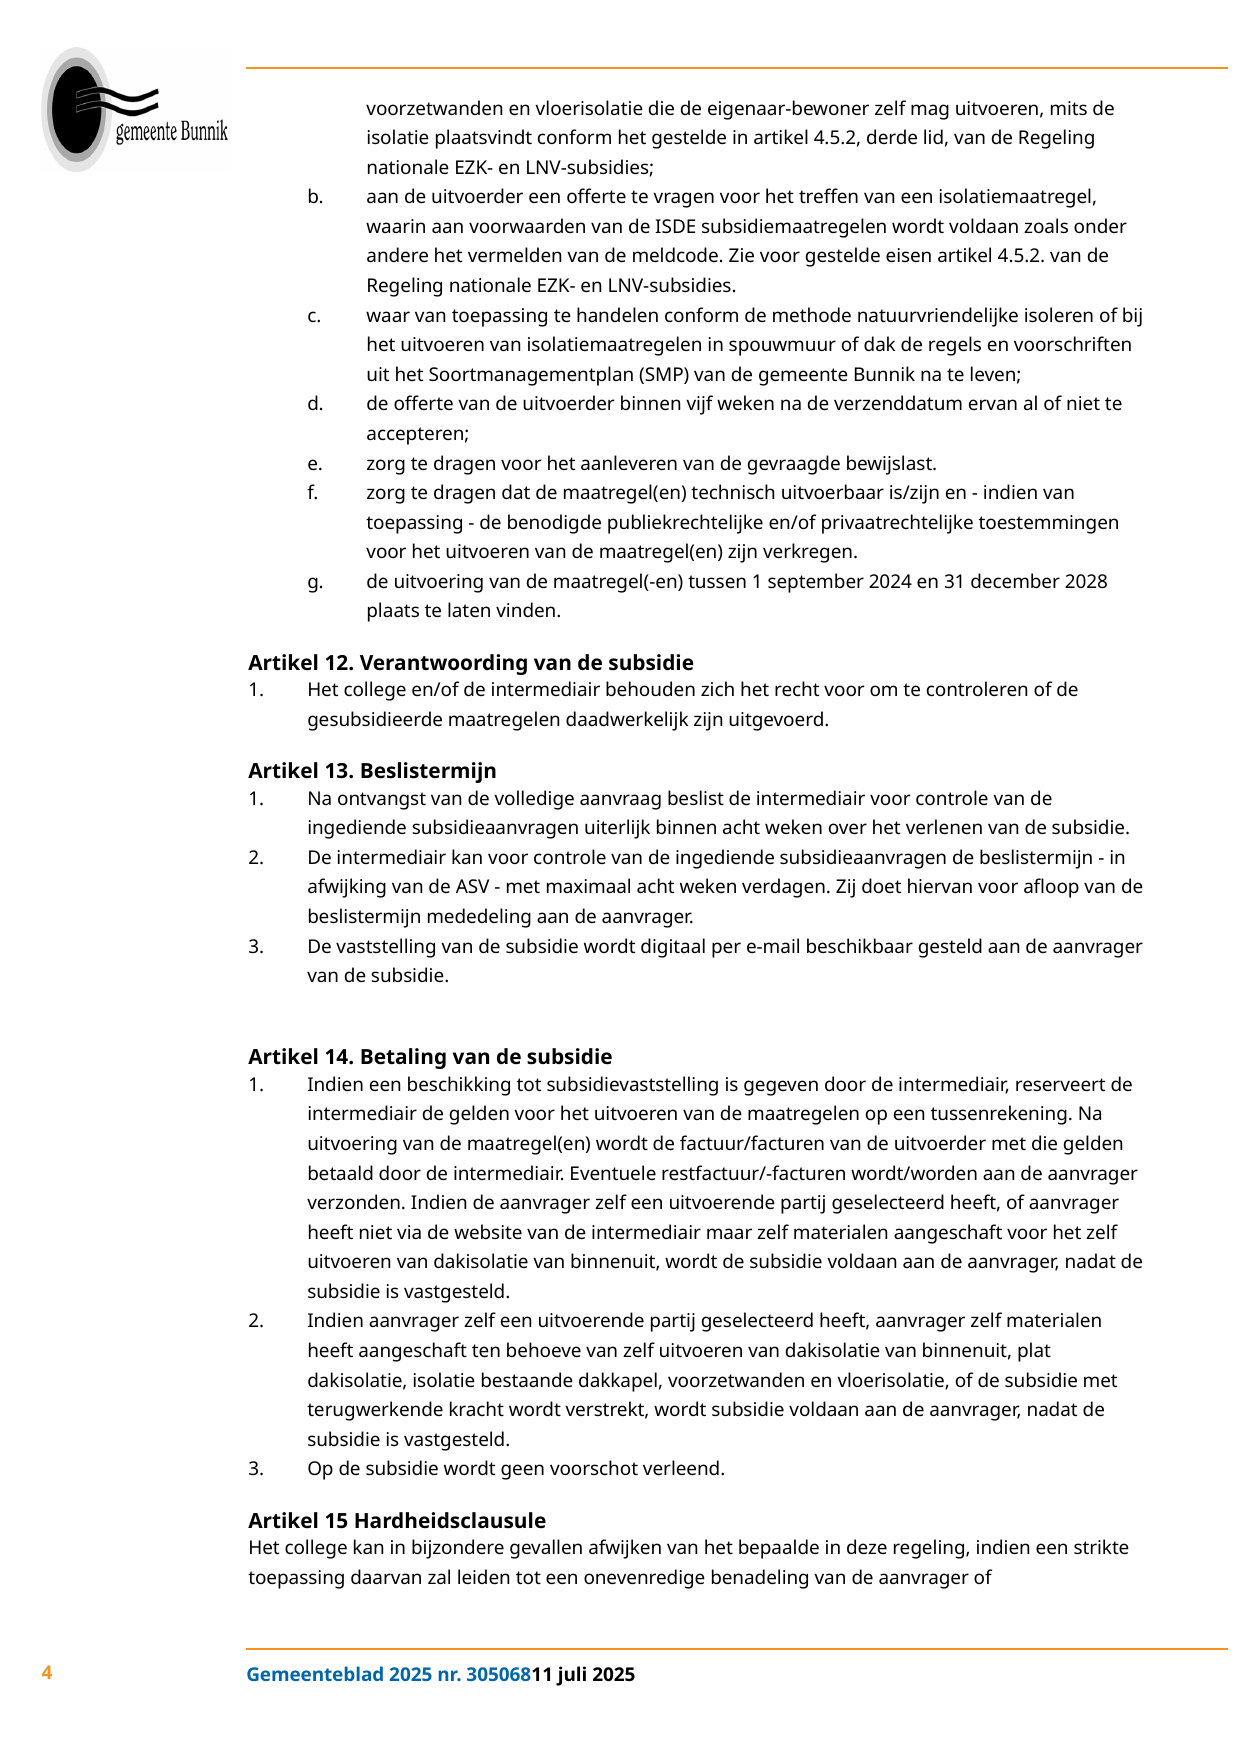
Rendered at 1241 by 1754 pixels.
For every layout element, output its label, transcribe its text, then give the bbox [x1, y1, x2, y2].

text Het college kan in bijzondere gevallen afwijken van het bepaalde in deze regeling, indien een strikte toepassing daarvan zal leiden tot een onevenredige benadeling van de aanvrager of [248, 1534, 1152, 1590]
list De intermediair kan voor controle van de ingediende subsidieaanvragen de beslistermijn - in afwijking van de ASV - met maximaal acht weken verdagen. Zij doet hiervan voor afloop van de beslistermijn mededeling aan de aanvrager.​ [248, 844, 1152, 929]
picture [41, 47, 231, 172]
list Indien een beschikking tot subsidievaststelling is gegeven door de intermediair, reserveert de intermediair de gelden voor het uitvoeren van de maatregelen op een tussenrekening. Na uitvoering van de maatregel(en) wordt de factuur/facturen van de uitvoerder met die gelden betaald door de intermediair. Eventuele restfactuur/-facturen wordt/worden aan de aanvrager verzonden. Indien de aanvrager zelf een uitvoerende partij geselecteerd heeft, of aanvrager heeft niet via de website van de intermediair maar zelf materialen aangeschaft voor het zelf uitvoeren van dakisolatie van binnenuit, wordt de subsidie voldaan aan de aanvrager, nadat de subsidie is vastgesteld. [248, 1071, 1152, 1304]
text Artikel 14. Betaling van de subsidie [248, 1042, 1152, 1071]
list waar van toepassing te handelen conform de methode natuurvriendelijke isoleren of bij het uitvoeren van isolatiemaatregelen in spouwmuur of dak de regels en voorschriften uit het Soortmanagementplan (SMP) van de gemeente Bunnik na te leven; [307, 302, 1152, 387]
list aan de uitvoerder een offerte te vragen voor het treffen van een isolatiemaatregel, waarin aan voorwaarden van de ISDE subsidiemaatregelen wordt voldaan zoals onder andere het vermelden van de meldcode. Zie voor gestelde eisen artikel 4.5.2. van de Regeling nationale EZK- en LNV-subsidies. [307, 183, 1152, 298]
list De vaststelling van de subsidie wordt digitaal per e-mail beschikbaar gesteld aan de aanvrager van de subsidie.​​ [248, 933, 1152, 988]
text Artikel 15 Hardheidsclausule [248, 1506, 1152, 1534]
text Artikel 13. Beslistermijn [248, 757, 1152, 785]
list Na ontvangst van de volledige aanvraag beslist de intermediair voor controle van de ingediende subsidieaanvragen uiterlijk binnen acht weken over het verlenen van de subsidie. [248, 785, 1152, 840]
list zorg te dragen dat de maatregel(en) technisch uitvoerbaar is/zijn en - indien van toepassing - de benodigde publiekrechtelijke en/of privaatrechtelijke toestemmingen voor het uitvoeren van de maatregel(en) zijn verkregen. [307, 479, 1152, 564]
list de offerte van de uitvoerder binnen vijf weken na de verzenddatum ervan al of niet te accepteren; [307, 391, 1152, 446]
list Het college en/of de intermediair behouden zich het recht voor om te controleren of de gesubsidieerde maatregelen daadwerkelijk zijn uitgevoerd. [248, 677, 1152, 732]
list Op de subsidie wordt geen voorschot verleend. [248, 1456, 1152, 1481]
list zorg te dragen voor het aanleveren van de gevraagde bewijslast. [307, 450, 1152, 476]
list voorzetwanden en vloerisolatie die de eigenaar-bewoner zelf mag uitvoeren, mits de isolatie plaatsvindt conform het gestelde in artikel 4.5.2, derde lid, van de Regeling nationale EZK- en LNV-subsidies; [307, 95, 1152, 180]
list Indien aanvrager zelf een uitvoerende partij geselecteerd heeft, aanvrager zelf materialen heeft aangeschaft ten behoeve van zelf uitvoeren van dakisolatie van binnenuit, plat dakisolatie, isolatie bestaande dakkapel, voorzetwanden en vloerisolatie, of de subsidie met terugwerkende kracht wordt verstrekt, wordt subsidie voldaan aan de aanvrager, nadat de subsidie is vastgesteld. [248, 1308, 1152, 1452]
text Artikel 12. Verantwoording van de subsidie [248, 648, 1152, 677]
list de uitvoering van de maatregel(-en) tussen 1 september 2024 en 31 december 2028 plaats te laten vinden. [307, 568, 1152, 623]
